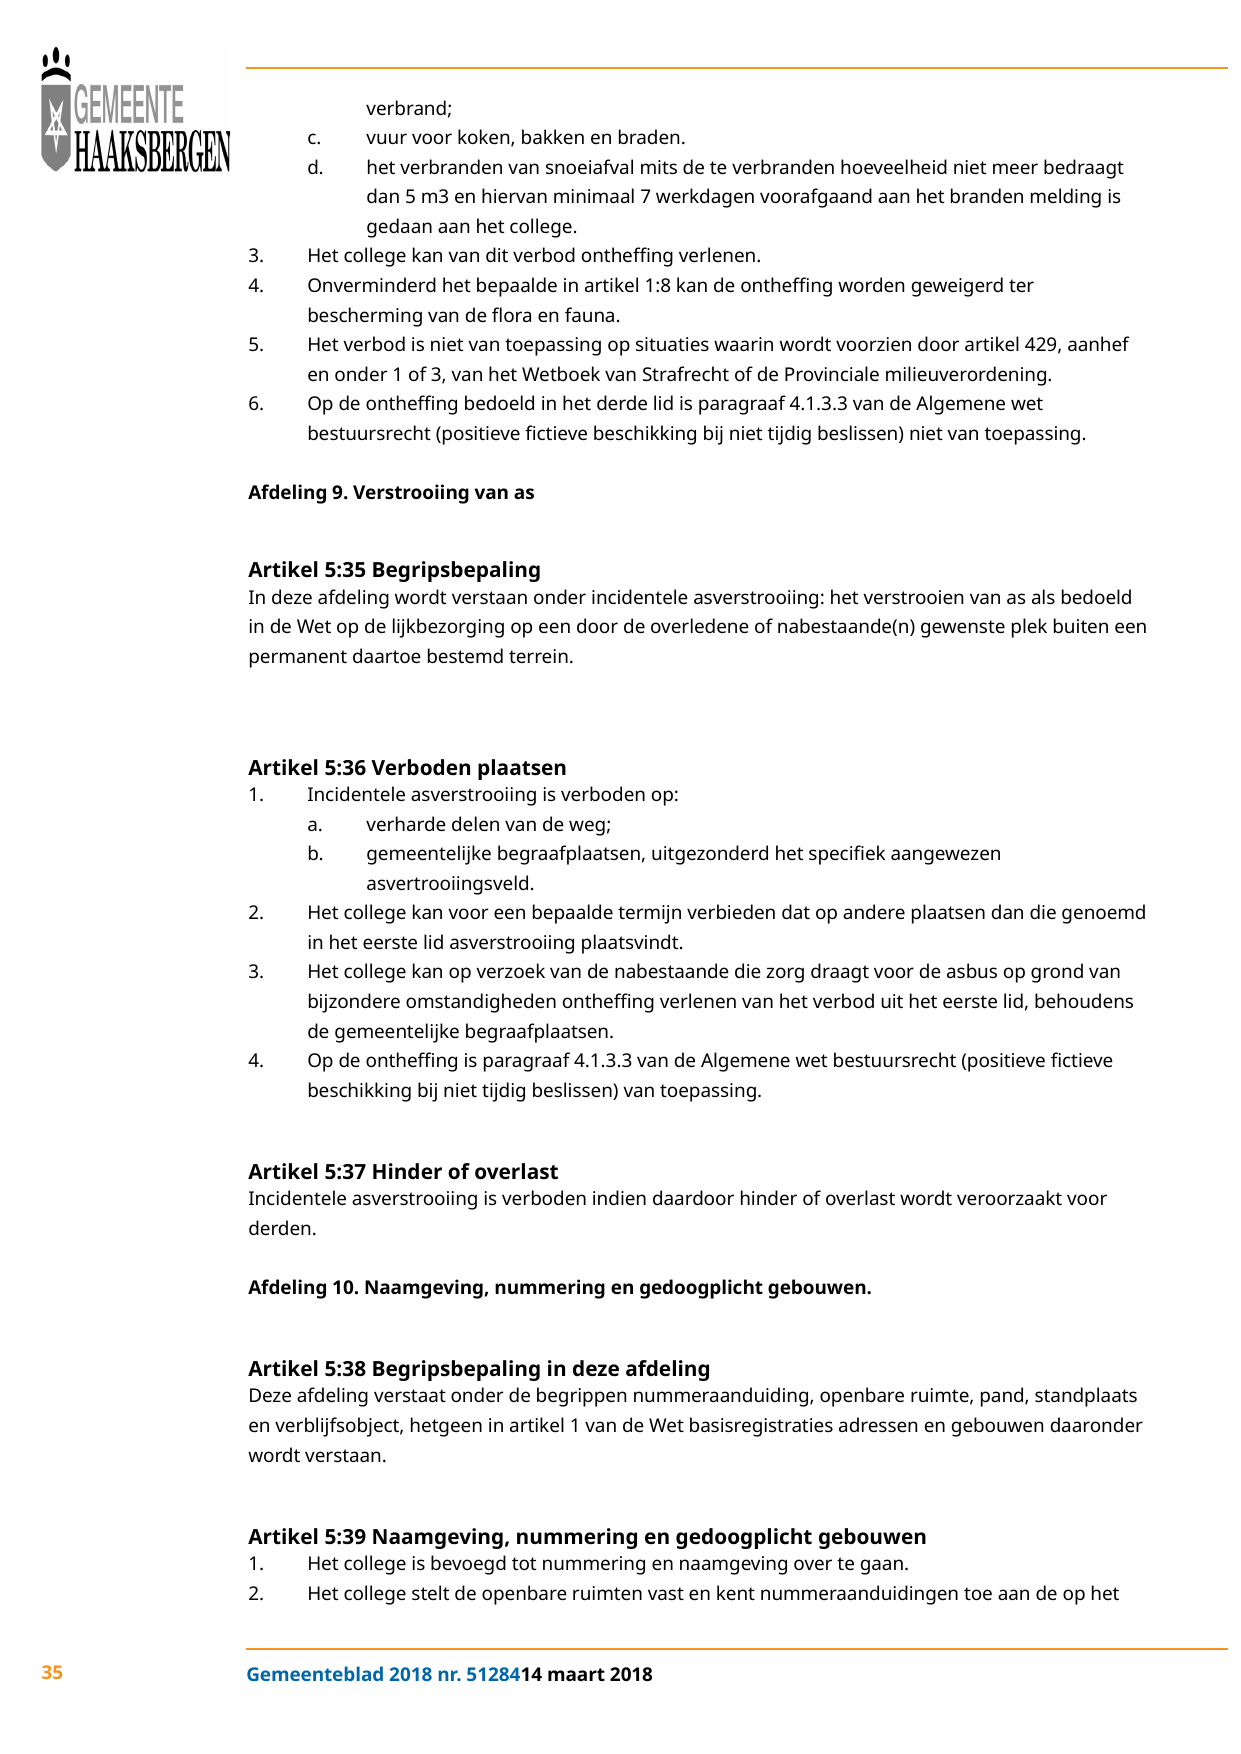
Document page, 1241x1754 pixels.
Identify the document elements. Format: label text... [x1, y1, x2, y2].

list Op de ontheffing is paragraaf 4.1.3.3 van de Algemene wet bestuursrecht (positieve fictieve beschikking bij niet tijdig beslissen) van toepassing. [248, 1047, 1152, 1103]
list verharde delen van de weg; [307, 811, 1152, 836]
text Artikel 5:37 Hinder of overlast [248, 1157, 1152, 1185]
text Afdeling 9. Verstrooiing van as [248, 479, 1152, 505]
list Het college stelt de openbare ruimten vast en kent nummeraanduidingen toe aan de op het [248, 1580, 1152, 1606]
list Het college kan op verzoek van de nabestaande die zorg draagt voor de asbus op grond van bijzondere omstandigheden ontheffing verlenen van het verbod uit het eerste lid, behoudens de gemeentelijke begraafplaatsen. [248, 959, 1152, 1043]
text Artikel 5:39 Naamgeving, nummering en gedoogplicht gebouwen [248, 1522, 1152, 1550]
list Het college kan voor een bepaalde termijn verbieden dat op andere plaatsen dan die genoemd in het eerste lid asverstrooiing plaatsvindt. [248, 899, 1152, 955]
list het verbranden van snoeiafval mits de te verbranden hoeveelheid niet meer bedraagt dan 5 m3 en hiervan minimaal 7 werkdagen voorafgaand aan het branden melding is gedaan aan het college. [307, 154, 1152, 239]
list gemeentelijke begraafplaatsen, uitgezonderd het specifiek aangewezen asvertrooiingsveld. [307, 840, 1152, 896]
list Op de ontheffing bedoeld in het derde lid is paragraaf 4.1.3.3 van de Algemene wet bestuursrecht (positieve fictieve beschikking bij niet tijdig beslissen) niet van toepassing. [248, 391, 1152, 446]
text Artikel 5:35 Begripsbepaling [248, 556, 1152, 584]
list Het college kan van dit verbod ontheffing verlenen. [248, 243, 1152, 268]
list verbrand; [307, 95, 1152, 121]
list Onverminderd het bepaalde in artikel 1:8 kan de ontheffing worden geweigerd ter bescherming van de flora en fauna. [248, 272, 1152, 328]
text In deze afdeling wordt verstaan onder incidentele asverstrooiing: het verstrooien van as als bedoeld in de Wet op de lijkbezorging op een door de overledene of nabestaande(n) gewenste plek buiten een permanent daartoe bestemd terrein. [248, 584, 1152, 669]
list Incidentele asverstrooiing is verboden op: [248, 781, 1152, 807]
list vuur voor koken, bakken en braden. [307, 124, 1152, 150]
text Artikel 5:38 Begripsbepaling in deze afdeling [248, 1354, 1152, 1383]
text Afdeling 10. Naamgeving, nummering en gedoogplicht gebouwen. [248, 1274, 1152, 1300]
text Deze afdeling verstaat onder de begrippen nummeraanduiding, openbare ruimte, pand, standplaats en verblijfsobject, hetgeen in artikel 1 van de Wet basisregistraties adressen en gebouwen daaronder wordt verstaan. [248, 1383, 1152, 1467]
picture [41, 47, 231, 172]
list Het college is bevoegd tot nummering en naamgeving over te gaan. [248, 1550, 1152, 1576]
text Incidentele asverstrooiing is verboden indien daardoor hinder of overlast wordt veroorzaakt voor derden. [248, 1185, 1152, 1241]
text Artikel 5:36 Verboden plaatsen [248, 753, 1152, 781]
list Het verbod is niet van toepassing op situaties waarin wordt voorzien door artikel 429, aanhef en onder 1 of 3, van het Wetboek van Strafrecht of de Provinciale milieuverordening. [248, 331, 1152, 387]
